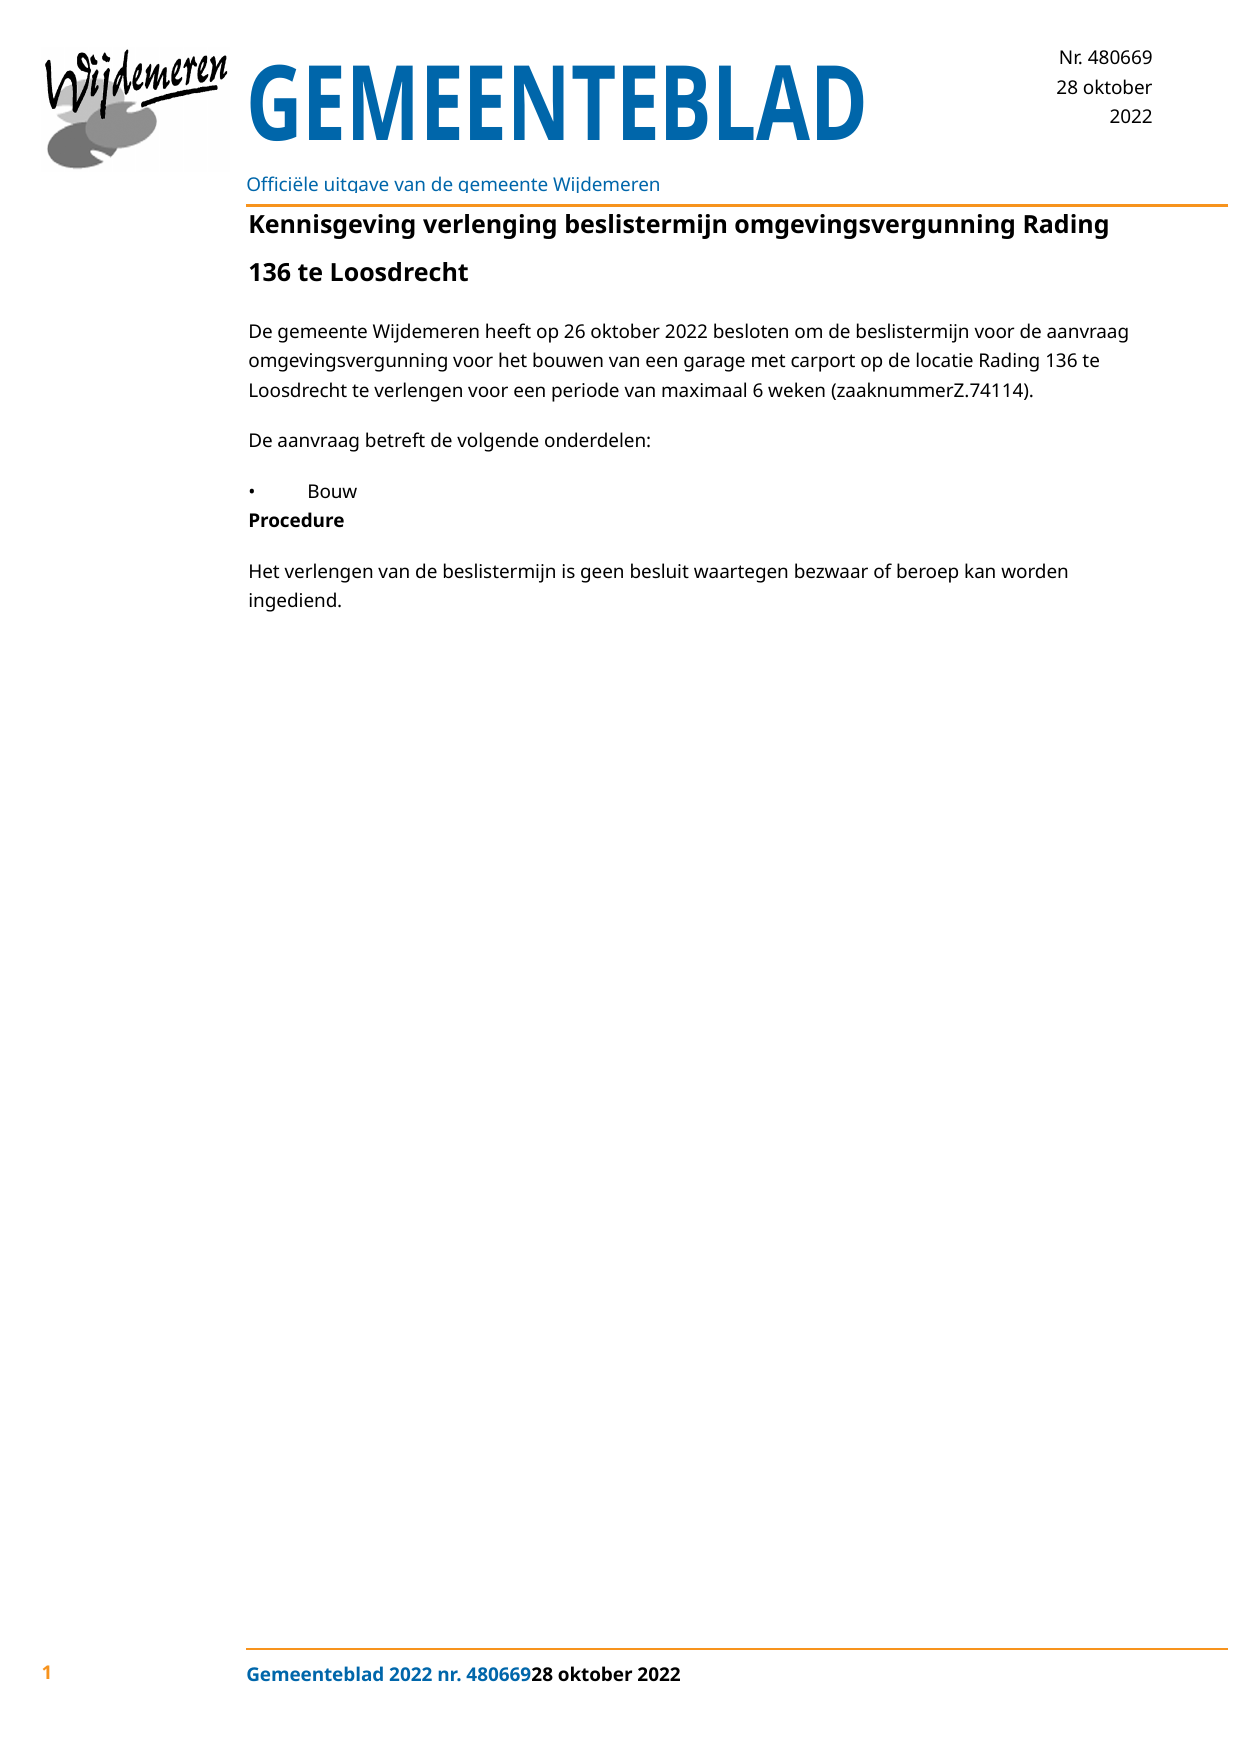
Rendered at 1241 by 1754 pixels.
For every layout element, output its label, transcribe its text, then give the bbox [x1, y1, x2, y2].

text De aanvraag betreft de volgende onderdelen: [248, 427, 1152, 453]
picture [41, 47, 231, 172]
list Bouw [248, 478, 1152, 504]
text Kennisgeving verlenging beslistermijn omgevingsvergunning Rading 136 te Loosdrecht [248, 207, 1152, 288]
text Procedure [248, 507, 1152, 533]
text Het verlengen van de beslistermijn is geen besluit waartegen bezwaar of beroep kan worden ingediend. [248, 558, 1152, 613]
text De gemeente Wijdemeren heeft op 26 oktober 2022 besloten om de beslistermijn voor de aanvraag omgevingsvergunning voor het bouwen van een garage met carport op de locatie Rading 136 te Loosdrecht te verlengen voor een periode van maximaal 6 weken (zaaknummerZ.74114). [248, 318, 1152, 403]
